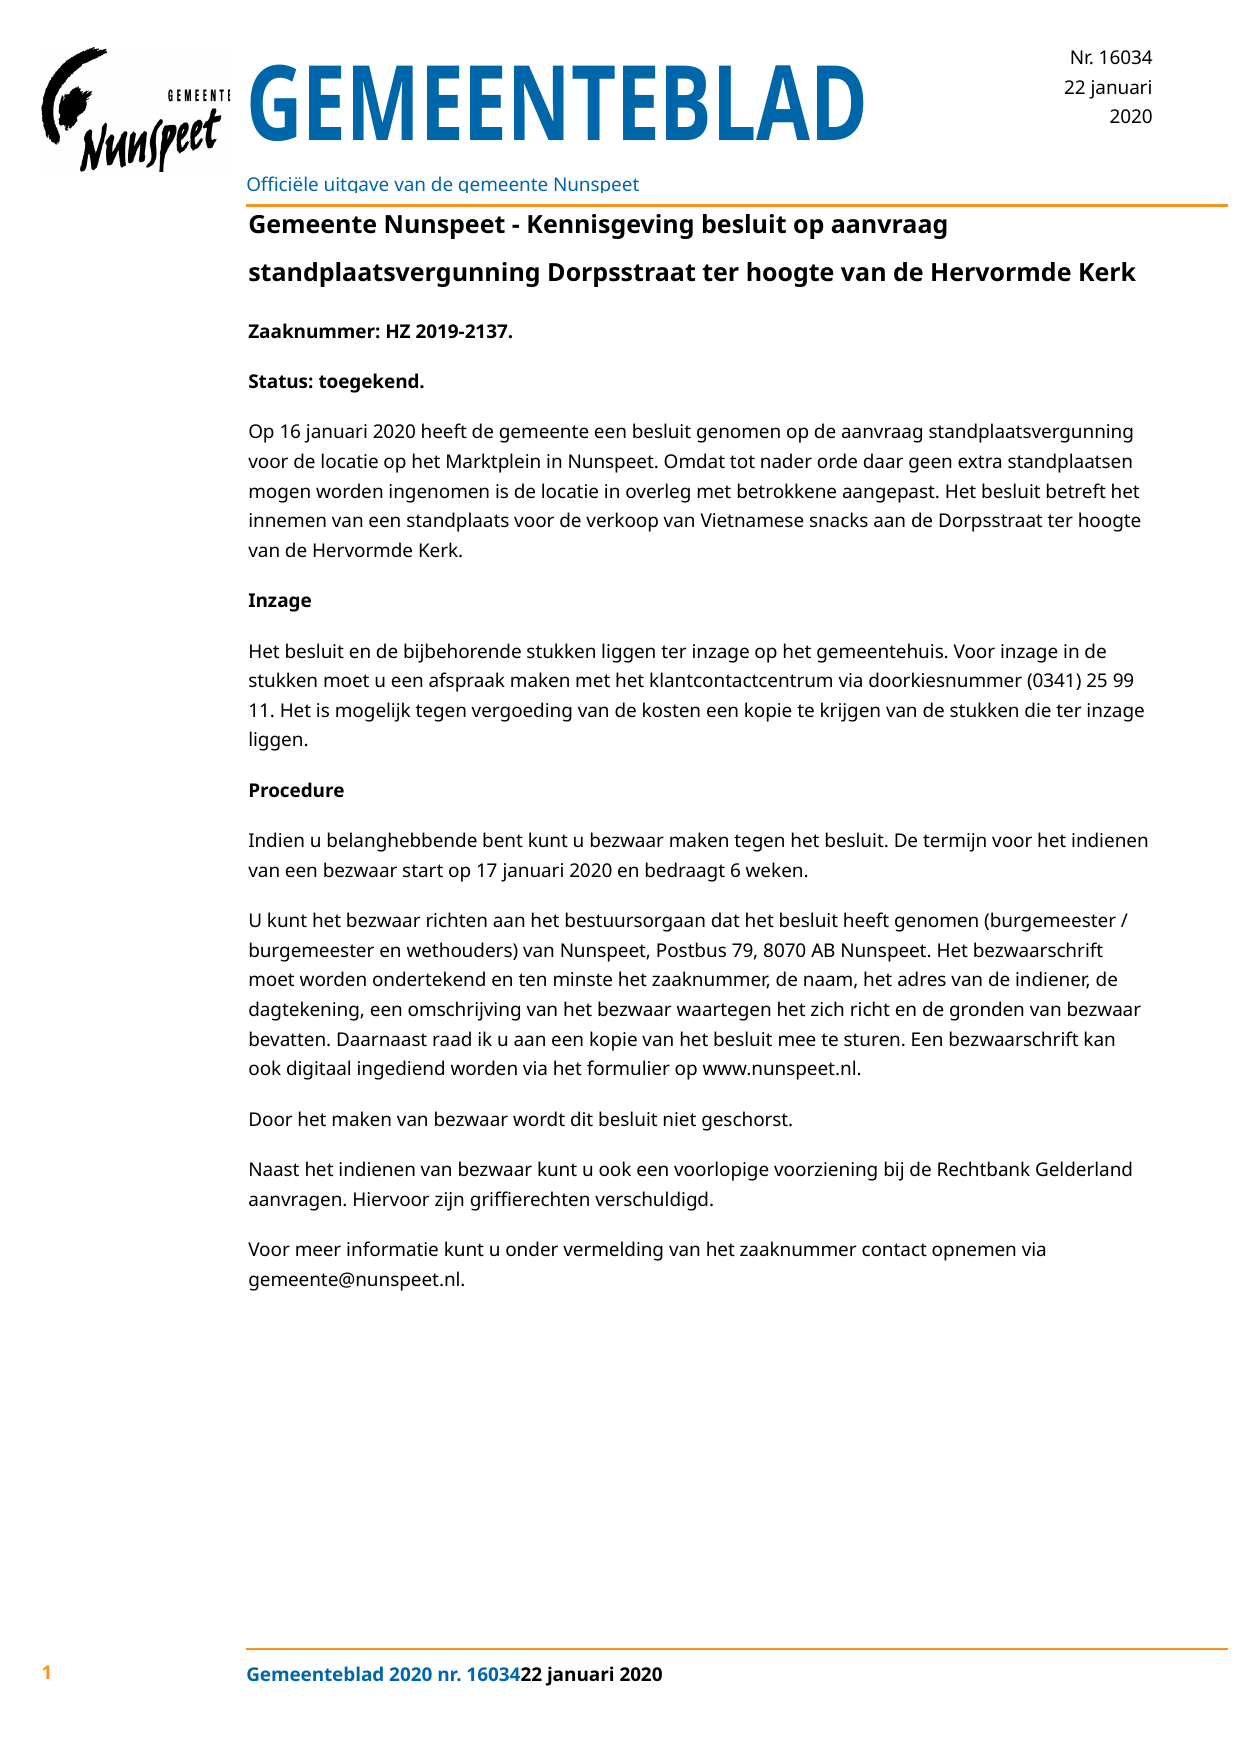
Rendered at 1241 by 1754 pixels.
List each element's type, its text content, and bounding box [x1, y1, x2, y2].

text Procedure [248, 777, 1152, 803]
text Status: toegekend. [248, 368, 1152, 394]
text Het besluit en de bijbehorende stukken liggen ter inzage op het gemeentehuis. Voor inzage in de stukken moet u een afspraak maken met het klantcontactcentrum via doorkiesnummer (0341) 25 99 11. Het is mogelijk tegen vergoeding van de kosten een kopie te krijgen van de stukken die ter inzage liggen. [248, 638, 1152, 752]
text Inzage [248, 587, 1152, 613]
text Op 16 januari 2020 heeft de gemeente een besluit genomen op de aanvraag standplaatsvergunning voor de locatie op het Marktplein in Nunspeet. Omdat tot nader orde daar geen extra standplaatsen mogen worden ingenomen is de locatie in overleg met betrokkene aangepast. Het besluit betreft het innemen van een standplaats voor de verkoop van Vietnamese snacks aan de Dorpsstraat ter hoogte van de Hervormde Kerk. [248, 419, 1152, 563]
picture [41, 47, 231, 172]
text Voor meer informatie kunt u onder vermelding van het zaaknummer contact opnemen via gemeente@nunspeet.nl. [248, 1236, 1152, 1292]
text Gemeente Nunspeet - Kennisgeving besluit op aanvraag standplaatsvergunning Dorpsstraat ter hoogte van de Hervormde Kerk [248, 207, 1152, 288]
text Door het maken van bezwaar wordt dit besluit niet geschorst. [248, 1106, 1152, 1132]
text Naast het indienen van bezwaar kunt u ook een voorlopige voorziening bij de Rechtbank Gelderland aanvragen. Hiervoor zijn griffierechten verschuldigd. [248, 1156, 1152, 1212]
text Indien u belanghebbende bent kunt u bezwaar maken tegen het besluit. De termijn voor het indienen van een bezwaar start op 17 januari 2020 en bedraagt 6 weken. [248, 827, 1152, 883]
text Zaaknummer: HZ 2019-2137. [248, 318, 1152, 344]
text U kunt het bezwaar richten aan het bestuursorgaan dat het besluit heeft genomen (burgemeester / burgemeester en wethouders) van Nunspeet, Postbus 79, 8070 AB Nunspeet. Het bezwaarschrift moet worden ondertekend en ten minste het zaaknummer, de naam, het adres van de indiener, de dagtekening, een omschrijving van het bezwaar waartegen het zich richt en de gronden van bezwaar bevatten. Daarnaast raad ik u aan een kopie van het besluit mee te sturen. Een bezwaarschrift kan ook digitaal ingediend worden via het formulier op www.nunspeet.nl. [248, 907, 1152, 1081]
